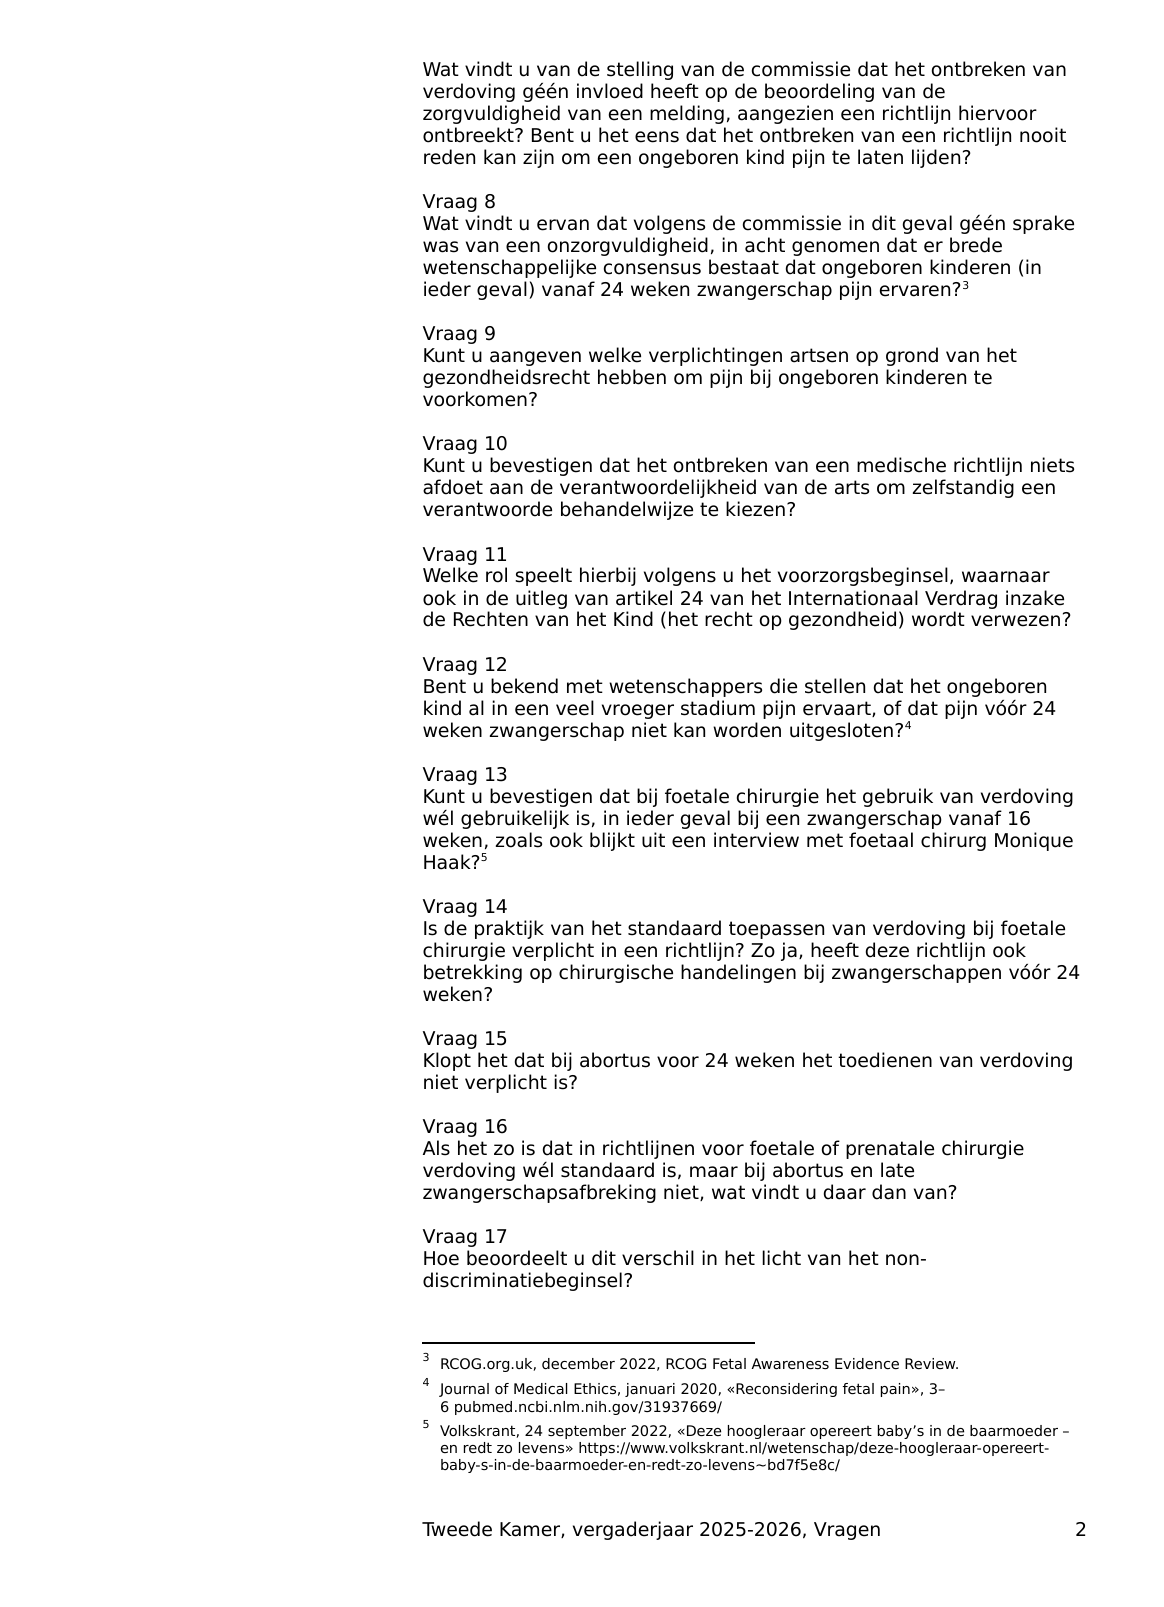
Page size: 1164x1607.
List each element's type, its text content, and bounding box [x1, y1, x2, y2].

text Als het zo is dat in richtlijnen voor foetale of prenatale chirurgie verdoving wél standaard is, maar bij abortus en late zwangerschapsafbreking niet, wat vindt u daar dan van? [422, 1138, 1087, 1204]
text Wat vindt u van de stelling van de commissie dat het ontbreken van verdoving géén invloed heeft op de beoordeling van de zorgvuldigheid van een melding, aangezien een richtlijn hiervoor ontbreekt? Bent u het eens dat het ontbreken van een richtlijn nooit reden kan zijn om een ongeboren kind pijn te laten lijden? [422, 59, 1087, 169]
text Volkskrant, 24 september 2022, «Deze hoogleraar opereert baby’s in de baarmoeder – en redt zo levens» https://www.volkskrant.nl/wetenschap/deze-hoogleraar-opereert-baby-s-in-de-baarmoeder-en-redt-zo-levens~bd7f5e8c/ [422, 1418, 1087, 1474]
text Vraag 11 [422, 543, 1087, 565]
text Vraag 17 [422, 1226, 1087, 1248]
text Welke rol speelt hierbij volgens u het voorzorgsbeginsel, waarnaar ook in de uitleg van artikel 24 van het Internationaal Verdrag inzake de Rechten van het Kind (het recht op gezondheid) wordt verwezen? [422, 565, 1087, 631]
text Vraag 16 [422, 1116, 1087, 1138]
text Hoe beoordeelt u dit verschil in het licht van het non-discriminatiebeginsel? [422, 1248, 1087, 1292]
text Vraag 8 [422, 191, 1087, 213]
text Kunt u bevestigen dat het ontbreken van een medische richtlijn niets afdoet aan de verantwoordelijkheid van de arts om zelfstandig een verantwoorde behandelwijze te kiezen? [422, 455, 1087, 521]
text Vraag 12 [422, 653, 1087, 676]
text Kunt u aangeven welke verplichtingen artsen op grond van het gezondheidsrecht hebben om pijn bij ongeboren kinderen te voorkomen? [422, 345, 1087, 411]
text Bent u bekend met wetenschappers die stellen dat het ongeboren kind al in een veel vroeger stadium pijn ervaart, of dat pijn vóór 24 weken zwangerschap niet kan worden uitgesloten? [422, 676, 1087, 741]
text Klopt het dat bij abortus voor 24 weken het toedienen van verdoving niet verplicht is? [422, 1050, 1087, 1094]
text Vraag 10 [422, 433, 1087, 455]
text Wat vindt u ervan dat volgens de commissie in dit geval géén sprake was van een onzorgvuldigheid, in acht genomen dat er brede wetenschappelijke consensus bestaat dat ongeboren kinderen (in ieder geval) vanaf 24 weken zwangerschap pijn ervaren? [422, 213, 1087, 301]
text Vraag 9 [422, 323, 1087, 345]
text Kunt u bevestigen dat bij foetale chirurgie het gebruik van verdoving wél gebruikelijk is, in ieder geval bij een zwangerschap vanaf 16 weken, zoals ook blijkt uit een interview met foetaal chirurg Monique Haak? [422, 786, 1087, 873]
text RCOG.org.uk, december 2022, RCOG Fetal Awareness Evidence Review. [422, 1352, 1087, 1374]
text Is de praktijk van het standaard toepassen van verdoving bij foetale chirurgie verplicht in een richtlijn? Zo ja, heeft deze richtlijn ook betrekking op chirurgische handelingen bij zwangerschappen vóór 24 weken? [422, 918, 1087, 1006]
text Vraag 15 [422, 1028, 1087, 1050]
text Journal of Medical Ethics, januari 2020, «Reconsidering fetal pain», 3–6 pubmed.ncbi.nlm.nih.gov/31937669/ [422, 1377, 1087, 1416]
text Vraag 14 [422, 896, 1087, 918]
text Vraag 13 [422, 764, 1087, 786]
